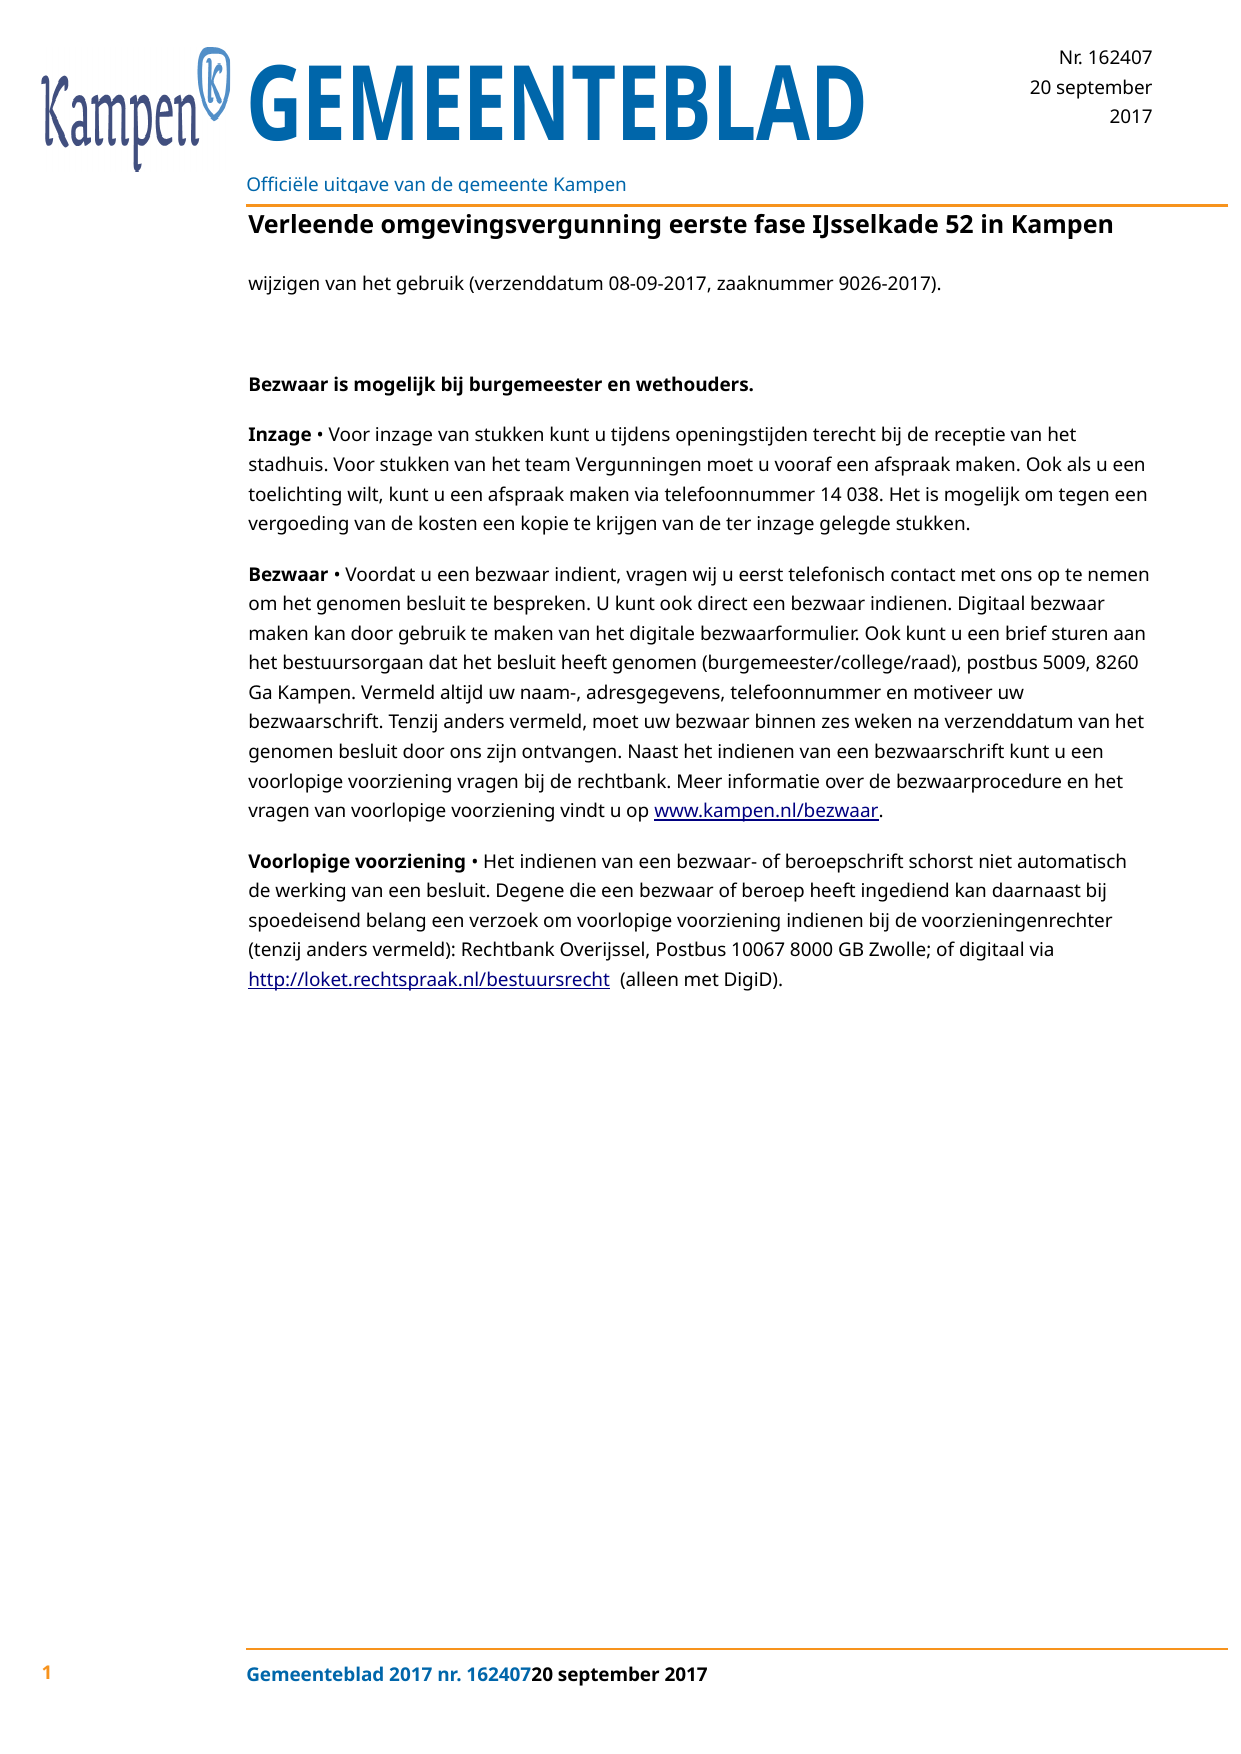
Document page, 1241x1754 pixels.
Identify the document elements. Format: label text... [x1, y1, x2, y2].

text Inzage • Voor inzage van stukken kunt u tijdens openingstijden terecht bij de receptie van het stadhuis. Voor stukken van het team Vergunningen moet u vooraf een afspraak maken. Ook als u een toelichting wilt, kunt u een afspraak maken via telefoonnummer 14 038. Het is mogelijk om tegen een vergoeding van de kosten een kopie te krijgen van de ter inzage gelegde stukken. [248, 422, 1152, 536]
text Verleende omgevingsvergunning eerste fase IJsselkade 52 in Kampen [248, 207, 1152, 241]
text Bezwaar is mogelijk bij burgemeester en wethouders. [248, 371, 1152, 397]
text wijzigen van het gebruik (verzenddatum 08-09-2017, zaaknummer 9026-2017). [248, 270, 1152, 296]
text Voorlopige voorziening • Het indienen van een bezwaar- of beroepschrift schorst niet automatisch de werking van een besluit. Degene die een bezwaar of beroep heeft ingediend kan daarnaast bij spoedeisend belang een verzoek om voorlopige voorziening indienen bij de voorzieningenrechter (tenzij anders vermeld): Rechtbank Overijssel, Postbus 10067 8000 GB Zwolle; of digitaal via http://loket.rechtspraak.nl/bestuursrecht (alleen met DigiD). [248, 848, 1152, 992]
picture [41, 47, 231, 172]
text Bezwaar • Voordat u een bezwaar indient, vragen wij u eerst telefonisch contact met ons op te nemen om het genomen besluit te bespreken. U kunt ook direct een bezwaar indienen. Digitaal bezwaar maken kan door gebruik te maken van het digitale bezwaarformulier. Ook kunt u een brief sturen aan het bestuursorgaan dat het besluit heeft genomen (burgemeester/college/raad), postbus 5009, 8260 Ga Kampen. Vermeld altijd uw naam-, adresgegevens, telefoonnummer en motiveer uw bezwaarschrift. Tenzij anders vermeld, moet uw bezwaar binnen zes weken na verzenddatum van het genomen besluit door ons zijn ontvangen. Naast het indienen van een bezwaarschrift kunt u een voorlopige voorziening vragen bij de rechtbank. Meer informatie over de bezwaarprocedure en het vragen van voorlopige voorziening vindt u op www.kampen.nl/bezwaar. [248, 561, 1152, 823]
